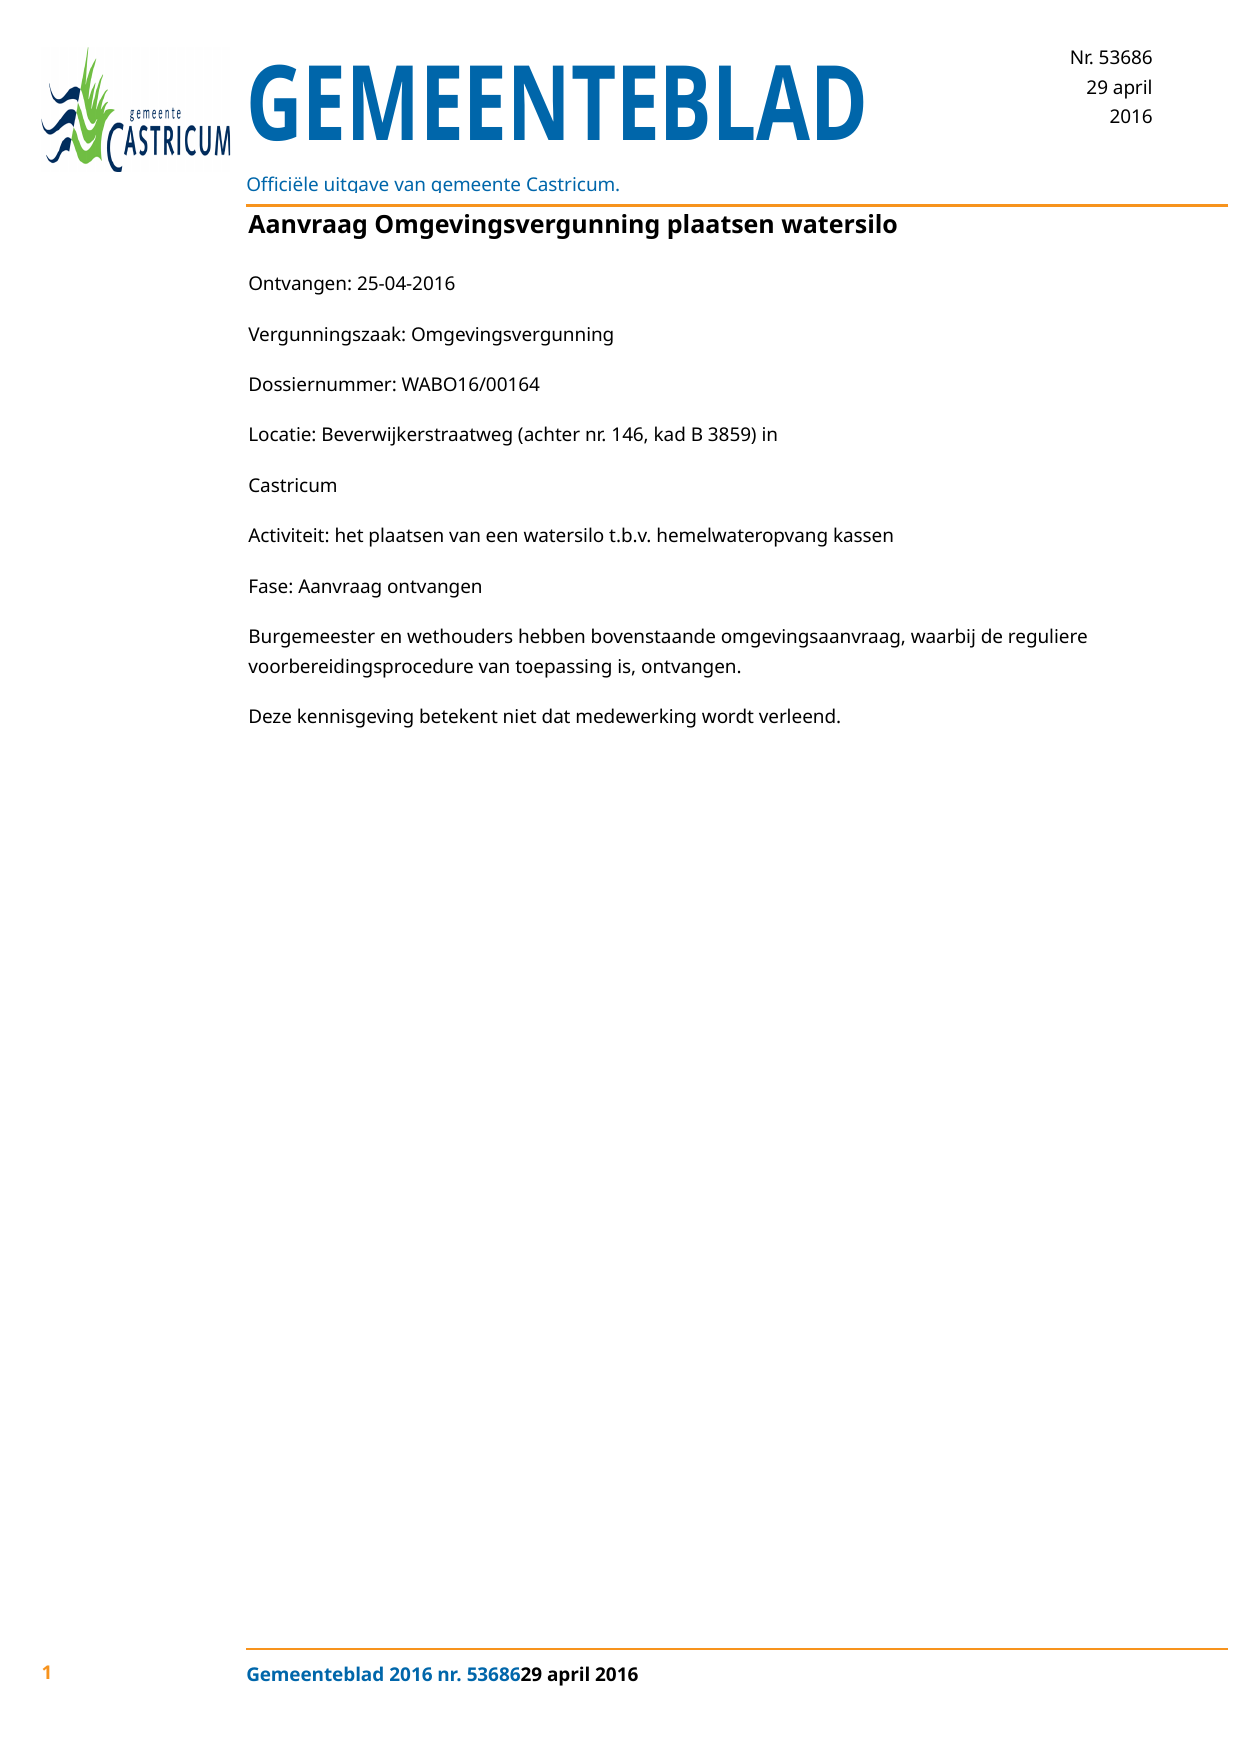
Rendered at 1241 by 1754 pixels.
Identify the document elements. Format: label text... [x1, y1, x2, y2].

text Ontvangen: 25-04-2016 [248, 270, 1152, 296]
text Dossiernummer: WABO16/00164 [248, 371, 1152, 397]
text Burgemeester en wethouders hebben bovenstaande omgevingsaanvraag, waarbij de reguliere voorbereidingsprocedure van toepassing is, ontvangen. [248, 623, 1152, 678]
text Deze kennisgeving betekent niet dat medewerking wordt verleend. [248, 703, 1152, 729]
text Castricum [248, 472, 1152, 498]
text Fase: Aanvraag ontvangen [248, 573, 1152, 598]
picture [41, 47, 231, 172]
text Locatie: Beverwijkerstraatweg (achter nr. 146, kad B 3859) in [248, 422, 1152, 447]
text Vergunningszaak: Omgevingsvergunning [248, 321, 1152, 346]
text Activiteit: het plaatsen van een watersilo t.b.v. hemelwateropvang kassen [248, 522, 1152, 548]
text Aanvraag Omgevingsvergunning plaatsen watersilo [248, 207, 1152, 241]
